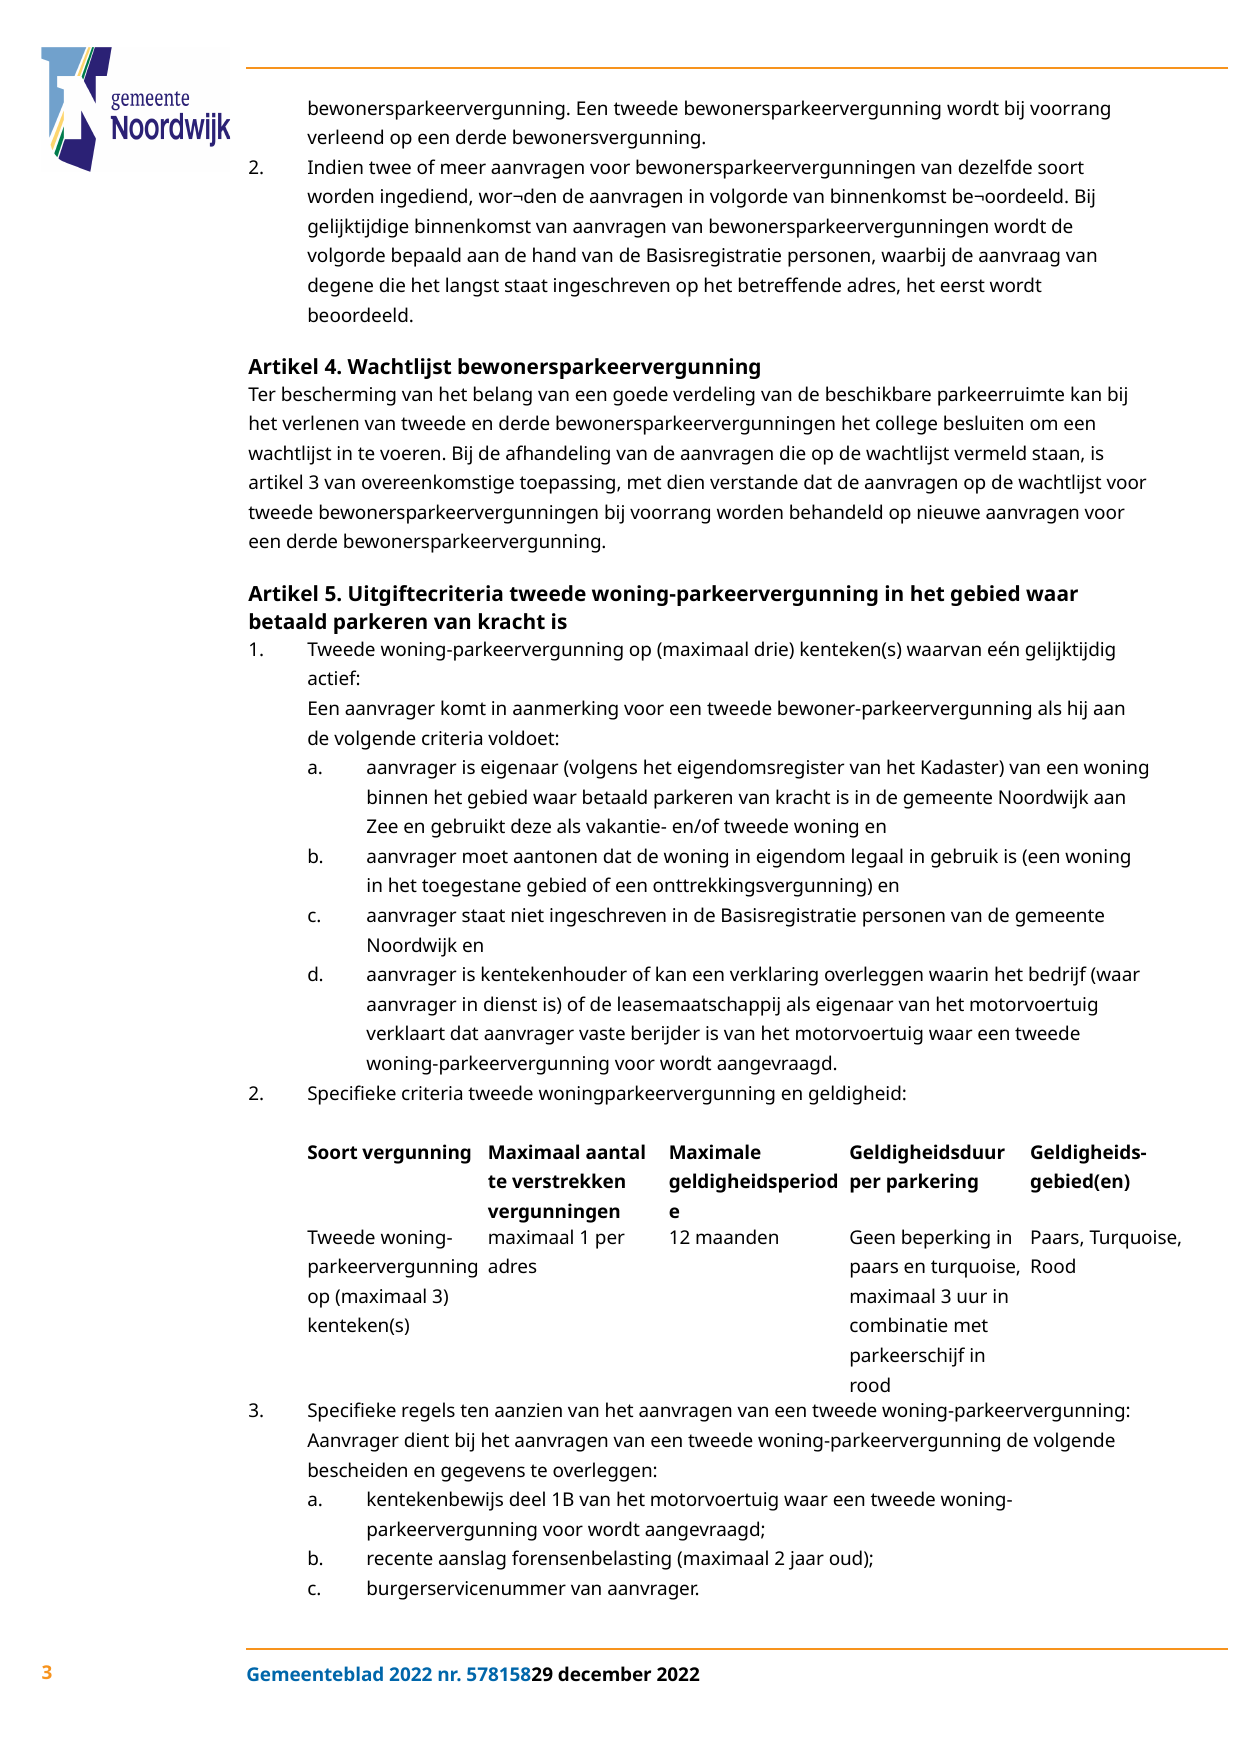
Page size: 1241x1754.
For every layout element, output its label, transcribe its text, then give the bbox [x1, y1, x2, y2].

text Artikel 4. Wachtlijst bewonersparkeervergunning [248, 352, 1152, 381]
table_cell Tweede woning-parkeervergunning op (maximaal 3) kenteken(s) [307, 1224, 488, 1397]
list Specifieke criteria tweede woningparkeervergunning en geldigheid: [248, 1080, 1152, 1105]
list aanvrager is kentekenhouder of kan een verklaring overleggen waarin het bedrijf (waar aanvrager in dienst is) of de leasemaatschappij als eigenaar van het motorvoertuig verklaart dat aanvrager vaste berijder is van het motorvoertuig waar een tweede woning-parkeervergunning voor wordt aangevraagd. [307, 961, 1152, 1076]
list bewonersparkeervergunning. Een tweede bewonersparkeervergunning wordt bij voorrang verleend op een derde bewonersvergunning. [248, 95, 1152, 150]
text Artikel 5. Uitgiftecriteria tweede woning-parkeervergunning in het gebied waar betaald parkeren van kracht is [248, 579, 1152, 636]
table_header Geldigheidsduur per parkering [849, 1139, 1030, 1224]
table_header Geldigheids-gebied(en) [1030, 1139, 1211, 1224]
text Ter bescherming van het belang van een goede verdeling van de beschikbare parkeerruimte kan bij het verlenen van tweede en derde bewonersparkeervergunningen het college besluiten om een wachtlijst in te voeren. Bij de afhandeling van de aanvragen die op de wachtlijst vermeld staan, is artikel 3 van overeenkomstige toepassing, met dien verstande dat de aanvragen op de wachtlijst voor tweede bewonersparkeervergunningen bij voorrang worden behandeld op nieuwe aanvragen voor een derde bewonersparkeervergunning. [248, 381, 1152, 554]
list aanvrager staat niet ingeschreven in de Basisregistratie personen van de gemeente Noordwijk en [307, 902, 1152, 957]
picture [41, 47, 231, 172]
table_cell 12 maanden [669, 1224, 849, 1397]
list Een aanvrager komt in aanmerking voor een tweede bewoner-parkeervergunning als hij aan de volgende criteria voldoet: [248, 695, 1152, 750]
list Specifieke regels ten aanzien van het aanvragen van een tweede woning-parkeervergunning: [248, 1398, 1152, 1423]
table_cell maximaal 1 per adres [488, 1224, 668, 1397]
table_header Soort vergunning [307, 1139, 488, 1224]
list Aanvrager dient bij het aanvragen van een tweede woning-parkeervergunning de volgende bescheiden en gegevens te overleggen: [248, 1427, 1152, 1482]
list kentekenbewijs deel 1B van het motorvoertuig waar een tweede woning-parkeervergunning voor wordt aangevraagd; [307, 1486, 1152, 1542]
table_cell Geen beperking in paars en turquoise, maximaal 3 uur in combinatie met parkeerschijf in rood [849, 1224, 1030, 1397]
table_cell Paars, Turquoise, Rood [1030, 1224, 1211, 1397]
list Tweede woning-parkeervergunning op (maximaal drie) kenteken(s) waarvan eén gelijktijdig actief: [248, 636, 1152, 691]
table_header Maximale geldigheidsperiode [669, 1139, 849, 1224]
list Indien twee of meer aanvragen voor bewonersparkeervergunningen van dezelfde soort worden ingediend, wor¬den de aanvragen in volgorde van binnenkomst be¬oordeeld. Bij gelijktijdige binnenkomst van aanvragen van bewonersparkeervergunningen wordt de volgorde bepaald aan de hand van de Basisregistratie personen, waarbij de aanvraag van degene die het langst staat ingeschreven op het betreffende adres, het eerst wordt beoordeeld. [248, 154, 1152, 328]
list aanvrager is eigenaar (volgens het eigendomsregister van het Kadaster) van een woning binnen het gebied waar betaald parkeren van kracht is in de gemeente Noordwijk aan Zee en gebruikt deze als vakantie- en/of tweede woning en [307, 754, 1152, 839]
list burgerservicenummer van aanvrager. [307, 1575, 1152, 1601]
table_header Maximaal aantal te verstrekken vergunningen [488, 1139, 668, 1224]
list recente aanslag forensenbelasting (maximaal 2 jaar oud); [307, 1546, 1152, 1571]
list aanvrager moet aantonen dat de woning in eigendom legaal in gebruik is (een woning in het toegestane gebied of een onttrekkingsvergunning) en [307, 843, 1152, 898]
